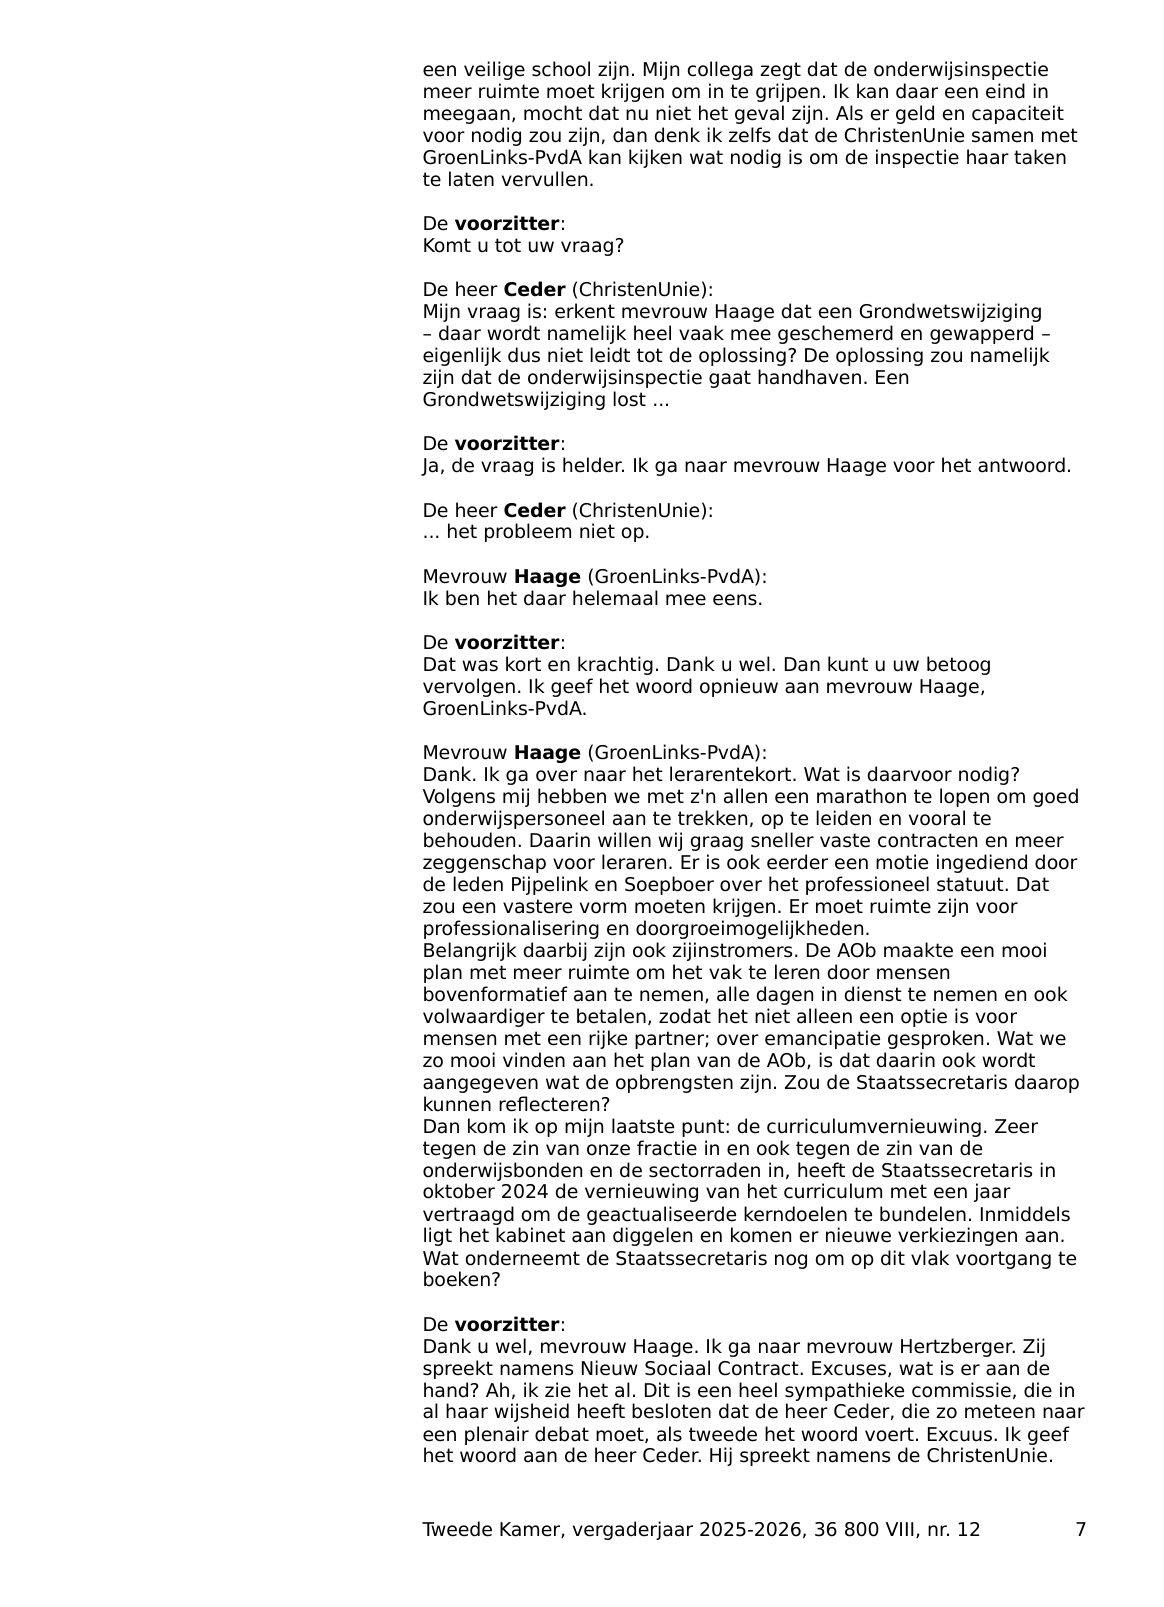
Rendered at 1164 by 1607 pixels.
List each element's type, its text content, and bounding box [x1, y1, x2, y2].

text De heer Ceder (ChristenUnie): [422, 279, 1087, 301]
text Komt u tot uw vraag? [422, 235, 1087, 257]
text ... het probleem niet op. [422, 521, 1087, 543]
text Dank u wel, mevrouw Haage. Ik ga naar mevrouw Hertzberger. Zij spreekt namens Nieuw Sociaal Contract. Excuses, wat is er aan de hand? Ah, ik zie het al. Dit is een heel sympathieke commissie, die in al haar wijsheid heeft besloten dat de heer Ceder, die zo meteen naar een plenair debat moet, als tweede het woord voert. Excuus. Ik geef het woord aan de heer Ceder. Hij spreekt namens de ChristenUnie. [422, 1336, 1087, 1467]
text Dat was kort en krachtig. Dank u wel. Dan kunt u uw betoog vervolgen. Ik geef het woord opnieuw aan mevrouw Haage, GroenLinks-PvdA. [422, 654, 1087, 720]
text Mevrouw Haage (GroenLinks-PvdA): [422, 566, 1087, 588]
text De heer Ceder (ChristenUnie): [422, 499, 1087, 521]
text Ik ben het daar helemaal mee eens. [422, 588, 1087, 609]
text Mevrouw Haage (GroenLinks-PvdA): [422, 742, 1087, 764]
text Dank. Ik ga over naar het lerarentekort. Wat is daarvoor nodig? Volgens mij hebben we met z'n allen een marathon te lopen om goed onderwijspersoneel aan te trekken, op te leiden en vooral te behouden. Daarin willen wij graag sneller vaste contracten en meer zeggenschap voor leraren. Er is ook eerder een motie ingediend door de leden Pijpelink en Soepboer over het professioneel statuut. Dat zou een vastere vorm moeten krijgen. Er moet ruimte zijn voor professionalisering en doorgroeimogelijkheden. [422, 764, 1087, 940]
text De voorzitter: [422, 433, 1087, 455]
text Belangrijk daarbij zijn ook zijinstromers. De AOb maakte een mooi plan met meer ruimte om het vak te leren door mensen bovenformatief aan te nemen, alle dagen in dienst te nemen en ook volwaardiger te betalen, zodat het niet alleen een optie is voor mensen met een rijke partner; over emancipatie gesproken. Wat we zo mooi vinden aan het plan van de AOb, is dat daarin ook wordt aangegeven wat de opbrengsten zijn. Zou de Staatssecretaris daarop kunnen reflecteren? [422, 940, 1087, 1116]
text Dan kom ik op mijn laatste punt: de curriculumvernieuwing. Zeer tegen de zin van onze fractie in en ook tegen de zin van de onderwijsbonden en de sectorraden in, heeft de Staatssecretaris in oktober 2024 de vernieuwing van het curriculum met een jaar vertraagd om de geactualiseerde kerndoelen te bundelen. Inmiddels ligt het kabinet aan diggelen en komen er nieuwe verkiezingen aan. Wat onderneemt de Staatssecretaris nog om op dit vlak voortgang te boeken? [422, 1116, 1087, 1291]
text De voorzitter: [422, 632, 1087, 654]
text De voorzitter: [422, 213, 1087, 235]
text Ja, de vraag is helder. Ik ga naar mevrouw Haage voor het antwoord. [422, 455, 1087, 477]
text De voorzitter: [422, 1313, 1087, 1336]
text een veilige school zijn. Mijn collega zegt dat de onderwijsinspectie meer ruimte moet krijgen om in te grijpen. Ik kan daar een eind in meegaan, mocht dat nu niet het geval zijn. Als er geld en capaciteit voor nodig zou zijn, dan denk ik zelfs dat de ChristenUnie samen met GroenLinks-PvdA kan kijken wat nodig is om de inspectie haar taken te laten vervullen. [422, 59, 1087, 191]
text Mijn vraag is: erkent mevrouw Haage dat een Grondwetswijziging – daar wordt namelijk heel vaak mee geschemerd en gewapperd – eigenlijk dus niet leidt tot de oplossing? De oplossing zou namelijk zijn dat de onderwijsinspectie gaat handhaven. Een Grondwetswijziging lost ... [422, 301, 1087, 411]
